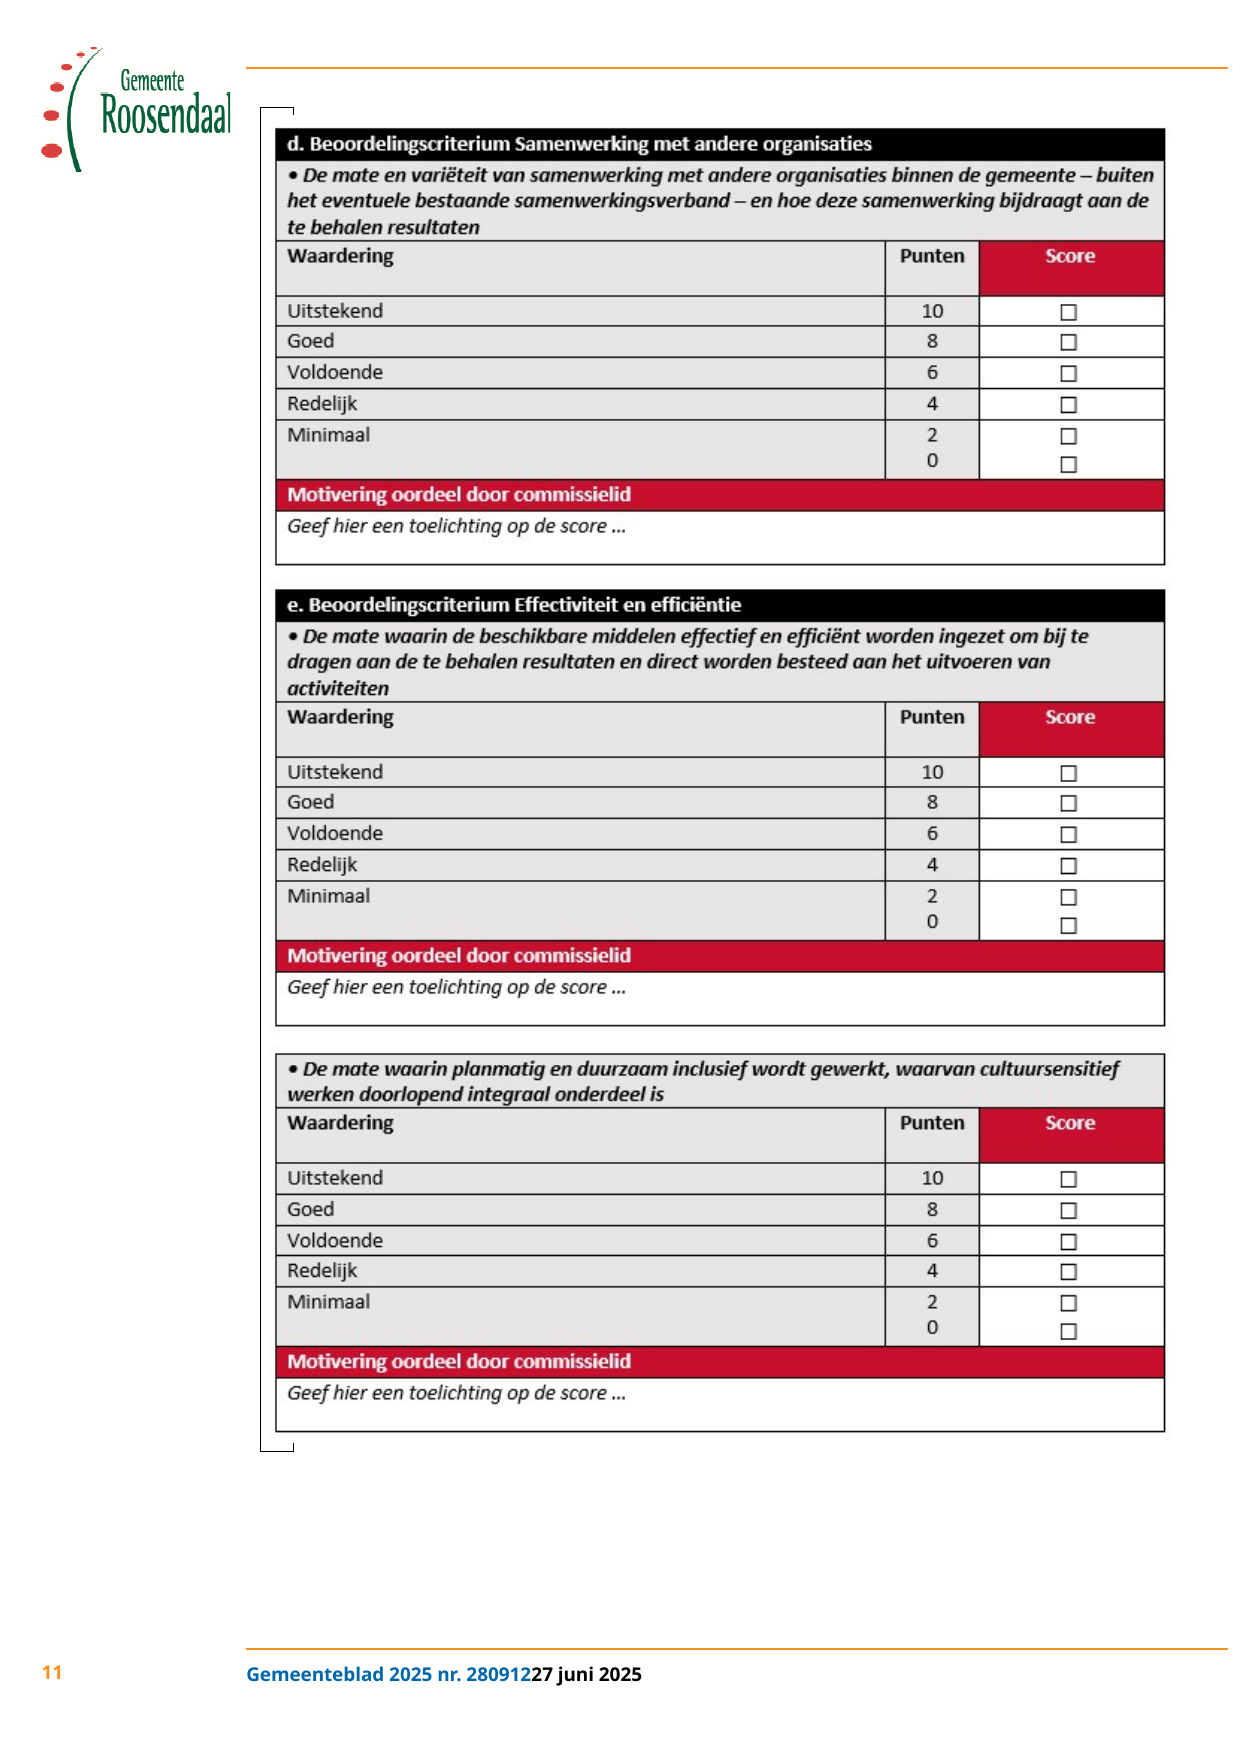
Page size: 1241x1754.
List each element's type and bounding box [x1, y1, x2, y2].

picture [268, 115, 1173, 1443]
picture [41, 47, 231, 172]
